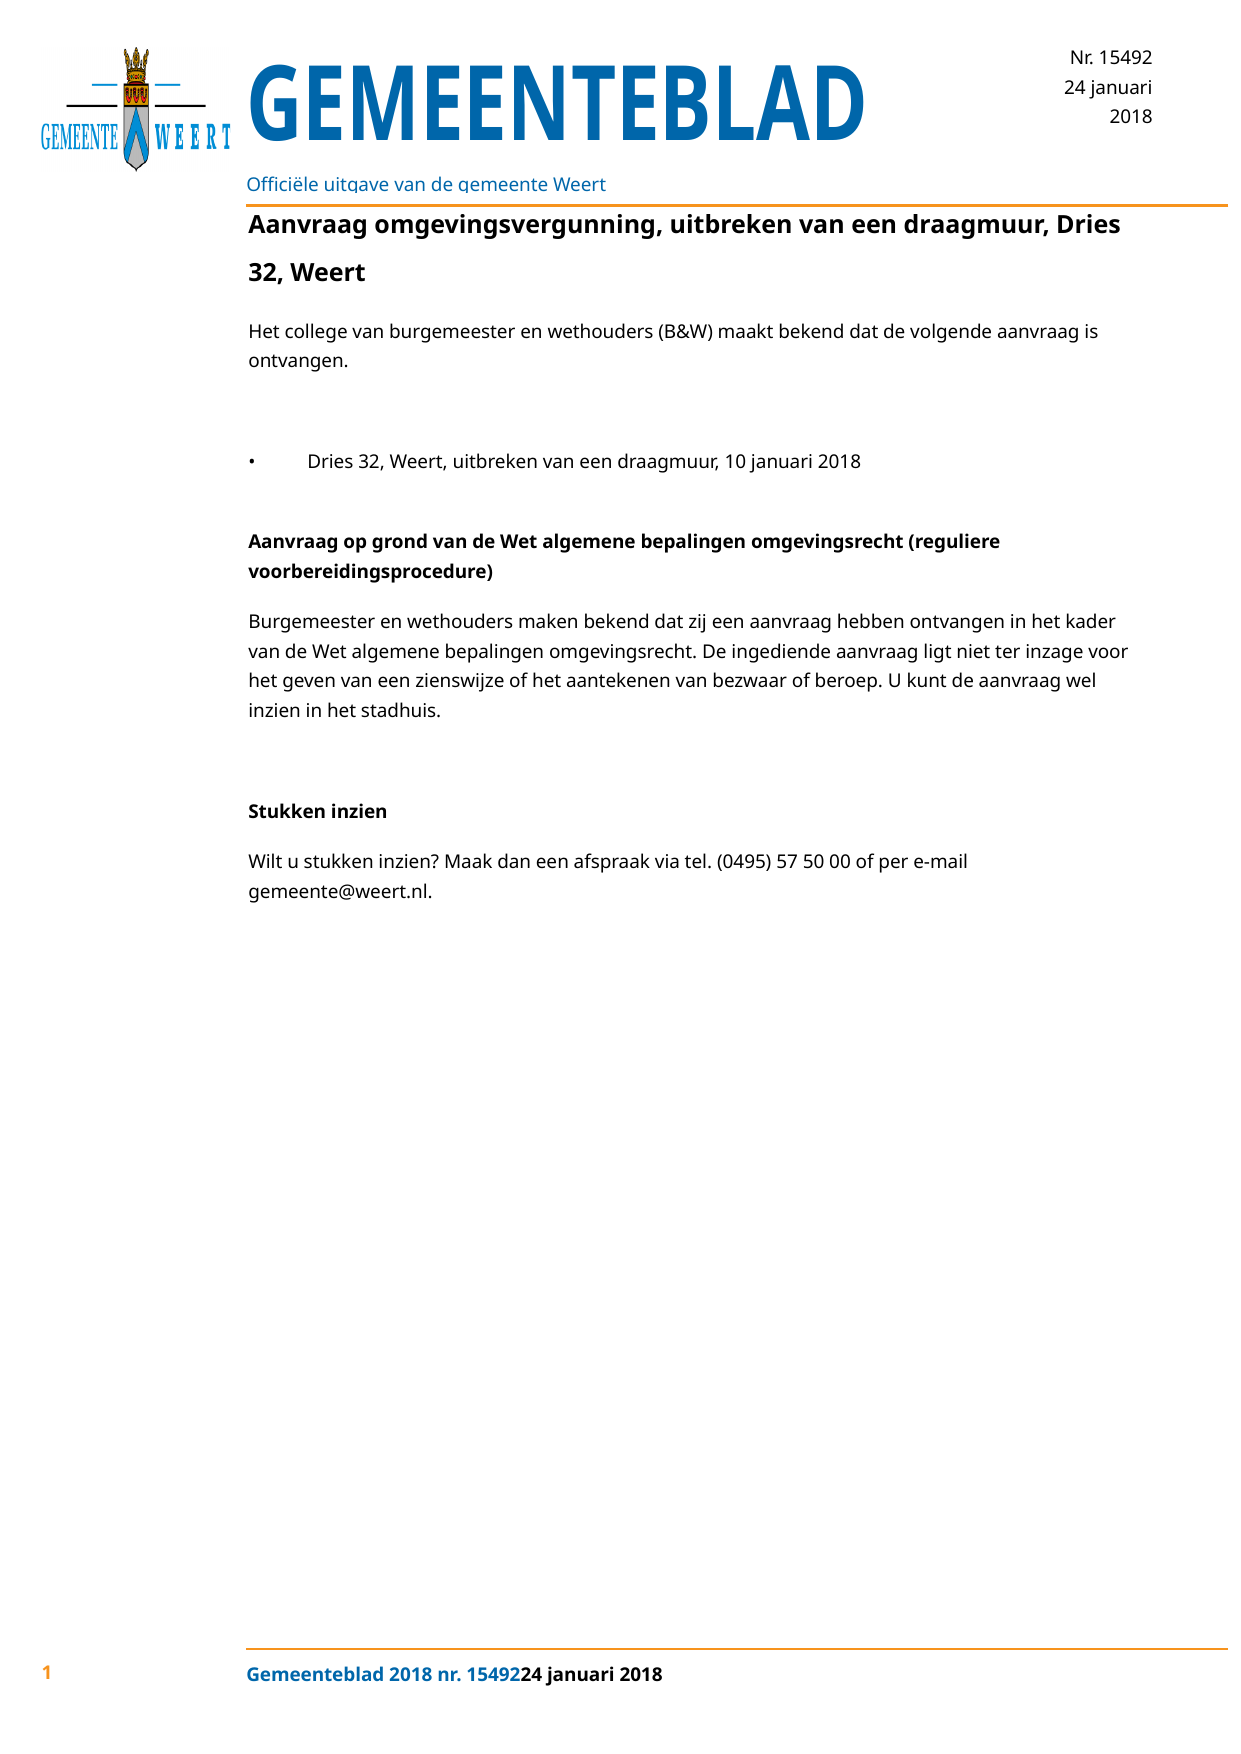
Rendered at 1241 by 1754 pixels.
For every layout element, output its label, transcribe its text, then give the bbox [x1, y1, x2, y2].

text Het college van burgemeester en wethouders (B&W) maakt bekend dat de volgende aanvraag is ontvangen. [248, 318, 1152, 373]
text Aanvraag omgevingsvergunning, uitbreken van een draagmuur, Dries 32, Weert [248, 207, 1152, 288]
text Aanvraag op grond van de Wet algemene bepalingen omgevingsrecht (reguliere voorbereidingsprocedure) [248, 528, 1152, 584]
text Wilt u stukken inzien? Maak dan een afspraak via tel. (0495) 57 50 00 of per e-mail gemeente@weert.nl. [248, 848, 1152, 904]
text Burgemeester en wethouders maken bekend dat zij een aanvraag hebben ontvangen in het kader van de Wet algemene bepalingen omgevingsrecht. De ingediende aanvraag ligt niet ter inzage voor het geven van een zienswijze of het aantekenen van bezwaar of beroep. U kunt de aanvraag wel inzien in het stadhuis. [248, 608, 1152, 723]
picture [41, 47, 231, 172]
text Stukken inzien [248, 798, 1152, 824]
list Dries 32, Weert, uitbreken van een draagmuur, 10 januari 2018 [248, 448, 1152, 474]
